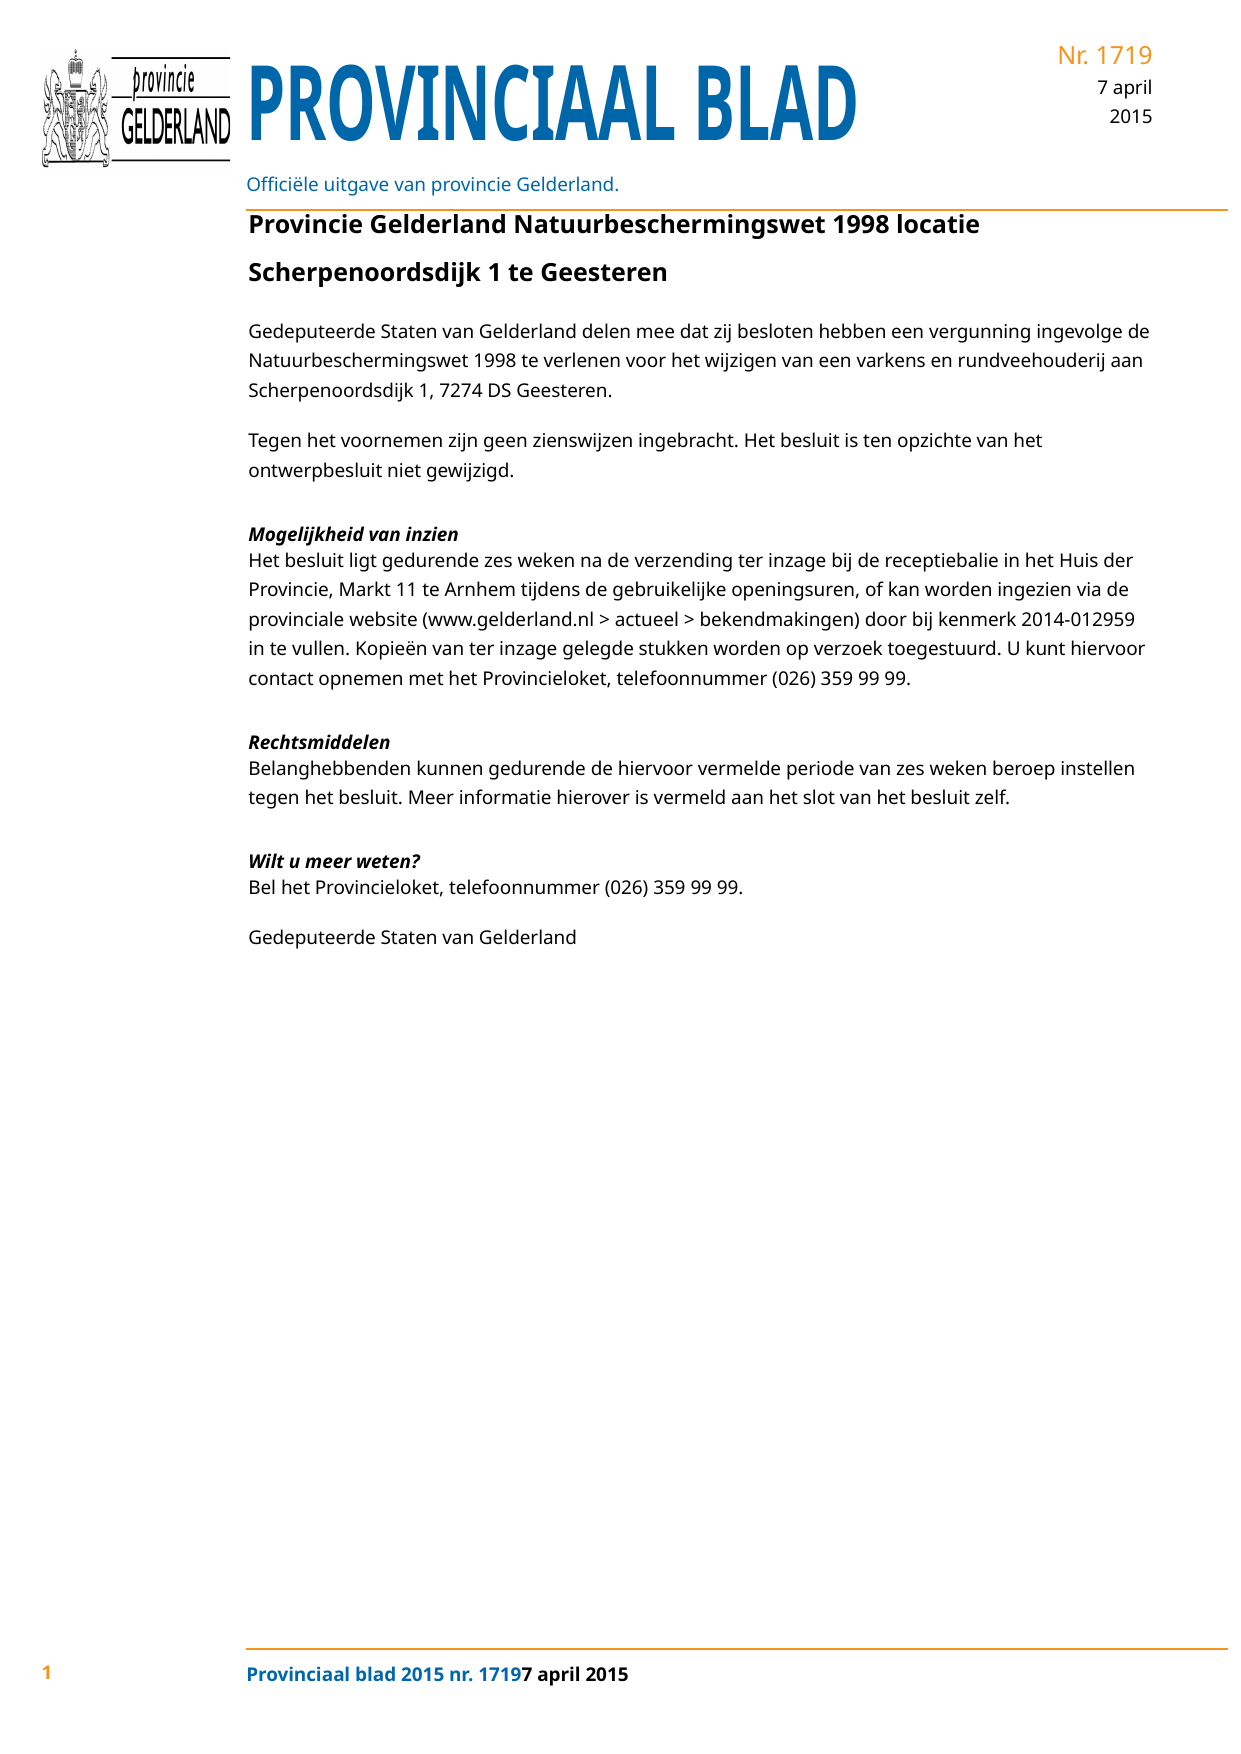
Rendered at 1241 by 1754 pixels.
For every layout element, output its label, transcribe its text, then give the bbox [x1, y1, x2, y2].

text Gedeputeerde Staten van Gelderland [248, 924, 1152, 950]
picture [41, 47, 231, 172]
text Tegen het voornemen zijn geen zienswijzen ingebracht. Het besluit is ten opzichte van het ontwerpbesluit niet gewijzigd. [248, 427, 1152, 483]
text Wilt u meer weten? [248, 848, 1152, 874]
text Belanghebbenden kunnen gedurende de hiervoor vermelde periode van zes weken beroep instellen tegen het besluit. Meer informatie hierover is vermeld aan het slot van het besluit zelf. [248, 755, 1152, 810]
text Gedeputeerde Staten van Gelderland delen mee dat zij besloten hebben een vergunning ingevolge de Natuurbeschermingswet 1998 te verlenen voor het wijzigen van een varkens en rundveehouderij aan Scherpenoordsdijk 1, 7274 DS Geesteren. [248, 318, 1152, 403]
text Het besluit ligt gedurende zes weken na de verzending ter inzage bij de receptiebalie in het Huis der Provincie, Markt 11 te Arnhem tijdens de gebruikelijke openingsuren, of kan worden ingezien via de provinciale website (www.gelderland.nl > actueel > bekendmakingen) door bij kenmerk 2014-012959 in te vullen. Kopieën van ter inzage gelegde stukken worden op verzoek toegestuurd. U kunt hiervoor contact opnemen met het Provincieloket, telefoonnummer (026) 359 99 99. [248, 547, 1152, 691]
text Provincie Gelderland Natuurbeschermingswet 1998 locatie Scherpenoordsdijk 1 te Geesteren [248, 211, 1152, 288]
text Mogelijkheid van inzien [248, 521, 1152, 547]
text Rechtsmiddelen [248, 729, 1152, 755]
text Bel het Provincieloket, telefoonnummer (026) 359 99 99. [248, 874, 1152, 900]
